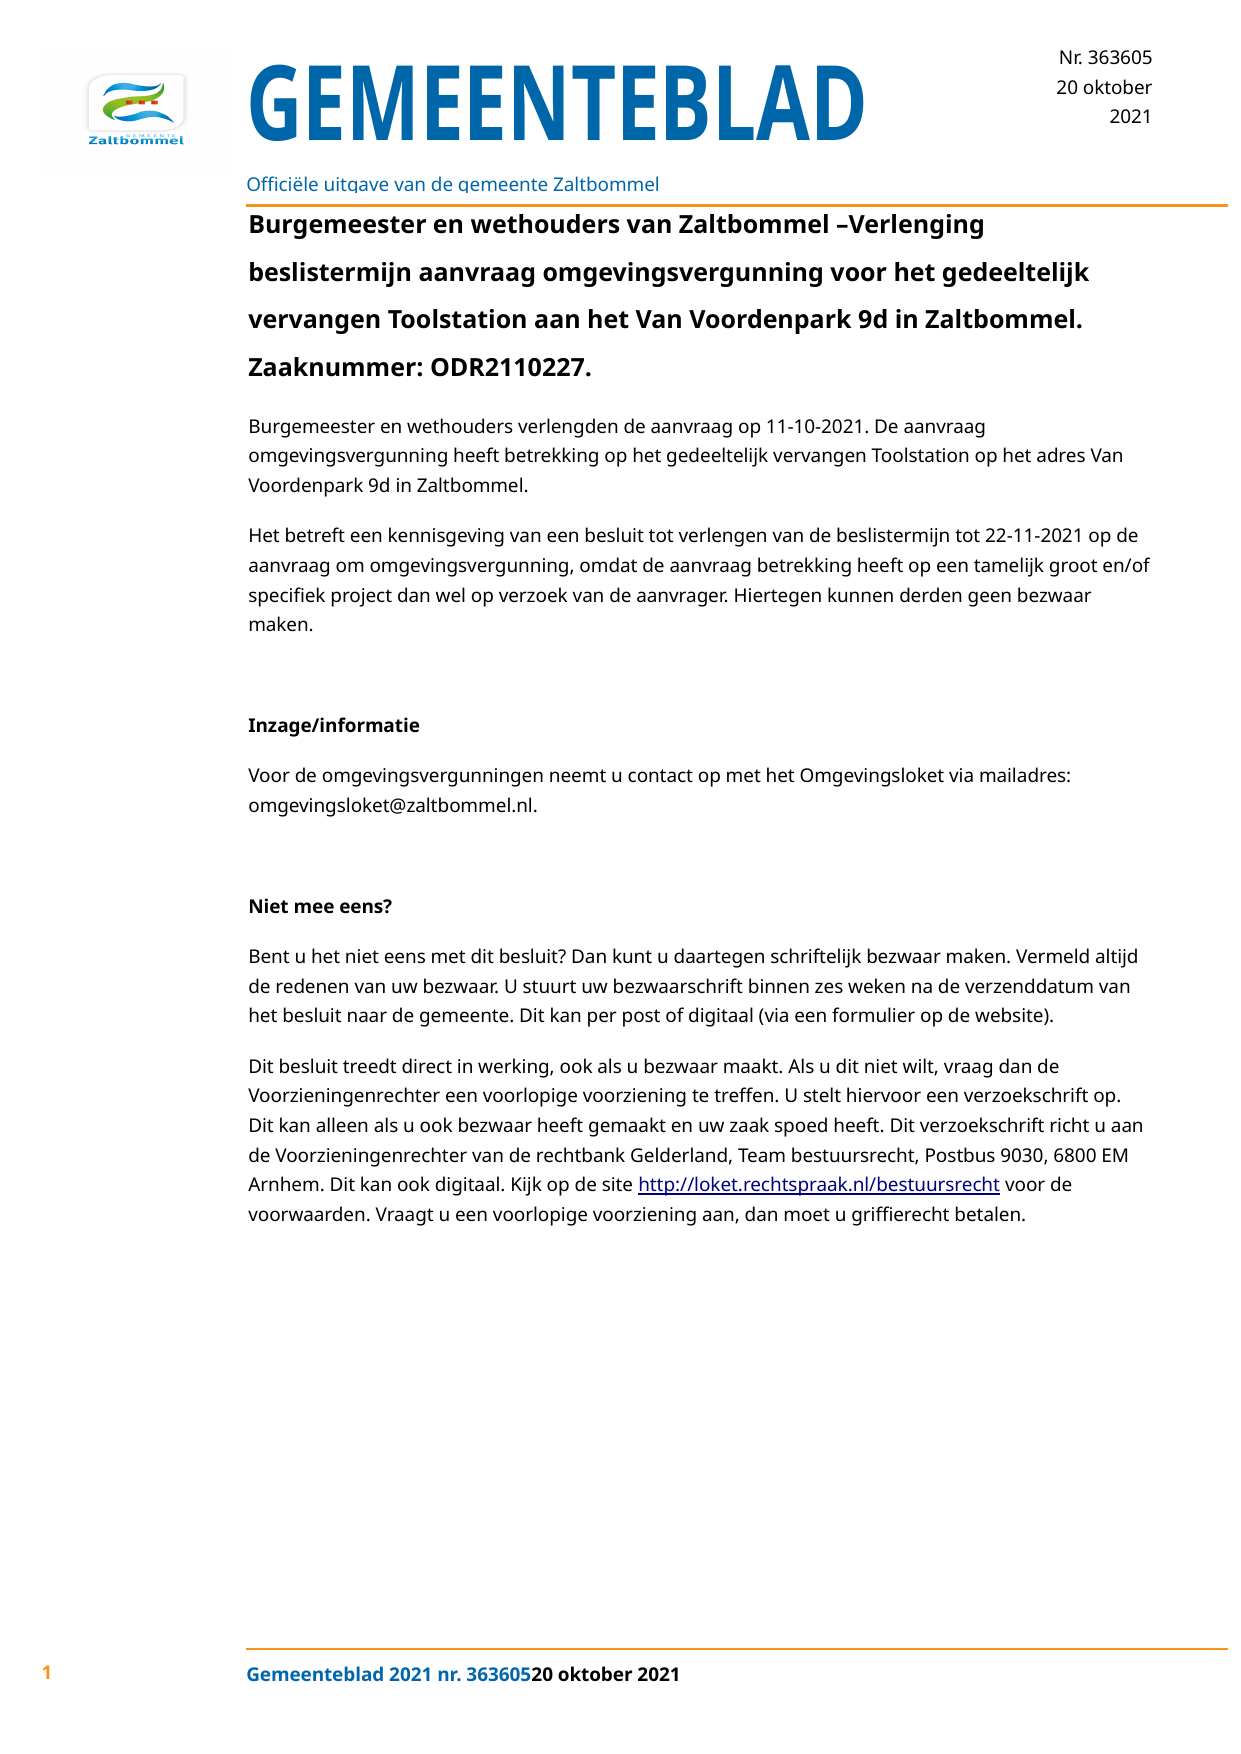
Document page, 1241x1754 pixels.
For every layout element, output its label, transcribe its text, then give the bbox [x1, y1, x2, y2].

text Niet mee eens? [248, 893, 1152, 919]
text Burgemeester en wethouders van Zaltbommel –Verlenging beslistermijn aanvraag omgevingsvergunning voor het gedeeltelijk vervangen Toolstation aan het Van Voordenpark 9d in Zaltbommel. Zaaknummer: ODR2110227. [248, 207, 1152, 384]
text Bent u het niet eens met dit besluit? Dan kunt u daartegen schriftelijk bezwaar maken. Vermeld altijd de redenen van uw bezwaar. U stuurt uw bezwaarschrift binnen zes weken na de verzenddatum van het besluit naar de gemeente. Dit kan per post of digitaal (via een formulier op de website). [248, 943, 1152, 1028]
text Inzage/informatie [248, 712, 1152, 738]
picture [41, 47, 231, 172]
text Dit besluit treedt direct in werking, ook als u bezwaar maakt. Als u dit niet wilt, vraag dan de Voorzieningenrechter een voorlopige voorziening te treffen. U stelt hiervoor een verzoekschrift op. Dit kan alleen als u ook bezwaar heeft gemaakt en uw zaak spoed heeft. Dit verzoekschrift richt u aan de Voorzieningenrechter van de rechtbank Gelderland, Team bestuursrecht, Postbus 9030, 6800 EM Arnhem. Dit kan ook digitaal. Kijk op de site http://loket.rechtspraak.nl/bestuursrecht voor de voorwaarden. Vraagt u een voorlopige voorziening aan, dan moet u griffierecht betalen. [248, 1053, 1152, 1227]
text Burgemeester en wethouders verlengden de aanvraag op 11-10-2021. De aanvraag omgevingsvergunning heeft betrekking op het gedeeltelijk vervangen Toolstation op het adres Van Voordenpark 9d in Zaltbommel. [248, 413, 1152, 498]
text Voor de omgevingsvergunningen neemt u contact op met het Omgevingsloket via mailadres: omgevingsloket@zaltbommel.nl. [248, 763, 1152, 818]
text Het betreft een kennisgeving van een besluit tot verlengen van de beslistermijn tot 22-11-2021 op de aanvraag om omgevingsvergunning, omdat de aanvraag betrekking heeft op een tamelijk groot en/of specifiek project dan wel op verzoek van de aanvrager. Hiertegen kunnen derden geen bezwaar maken. [248, 523, 1152, 637]
